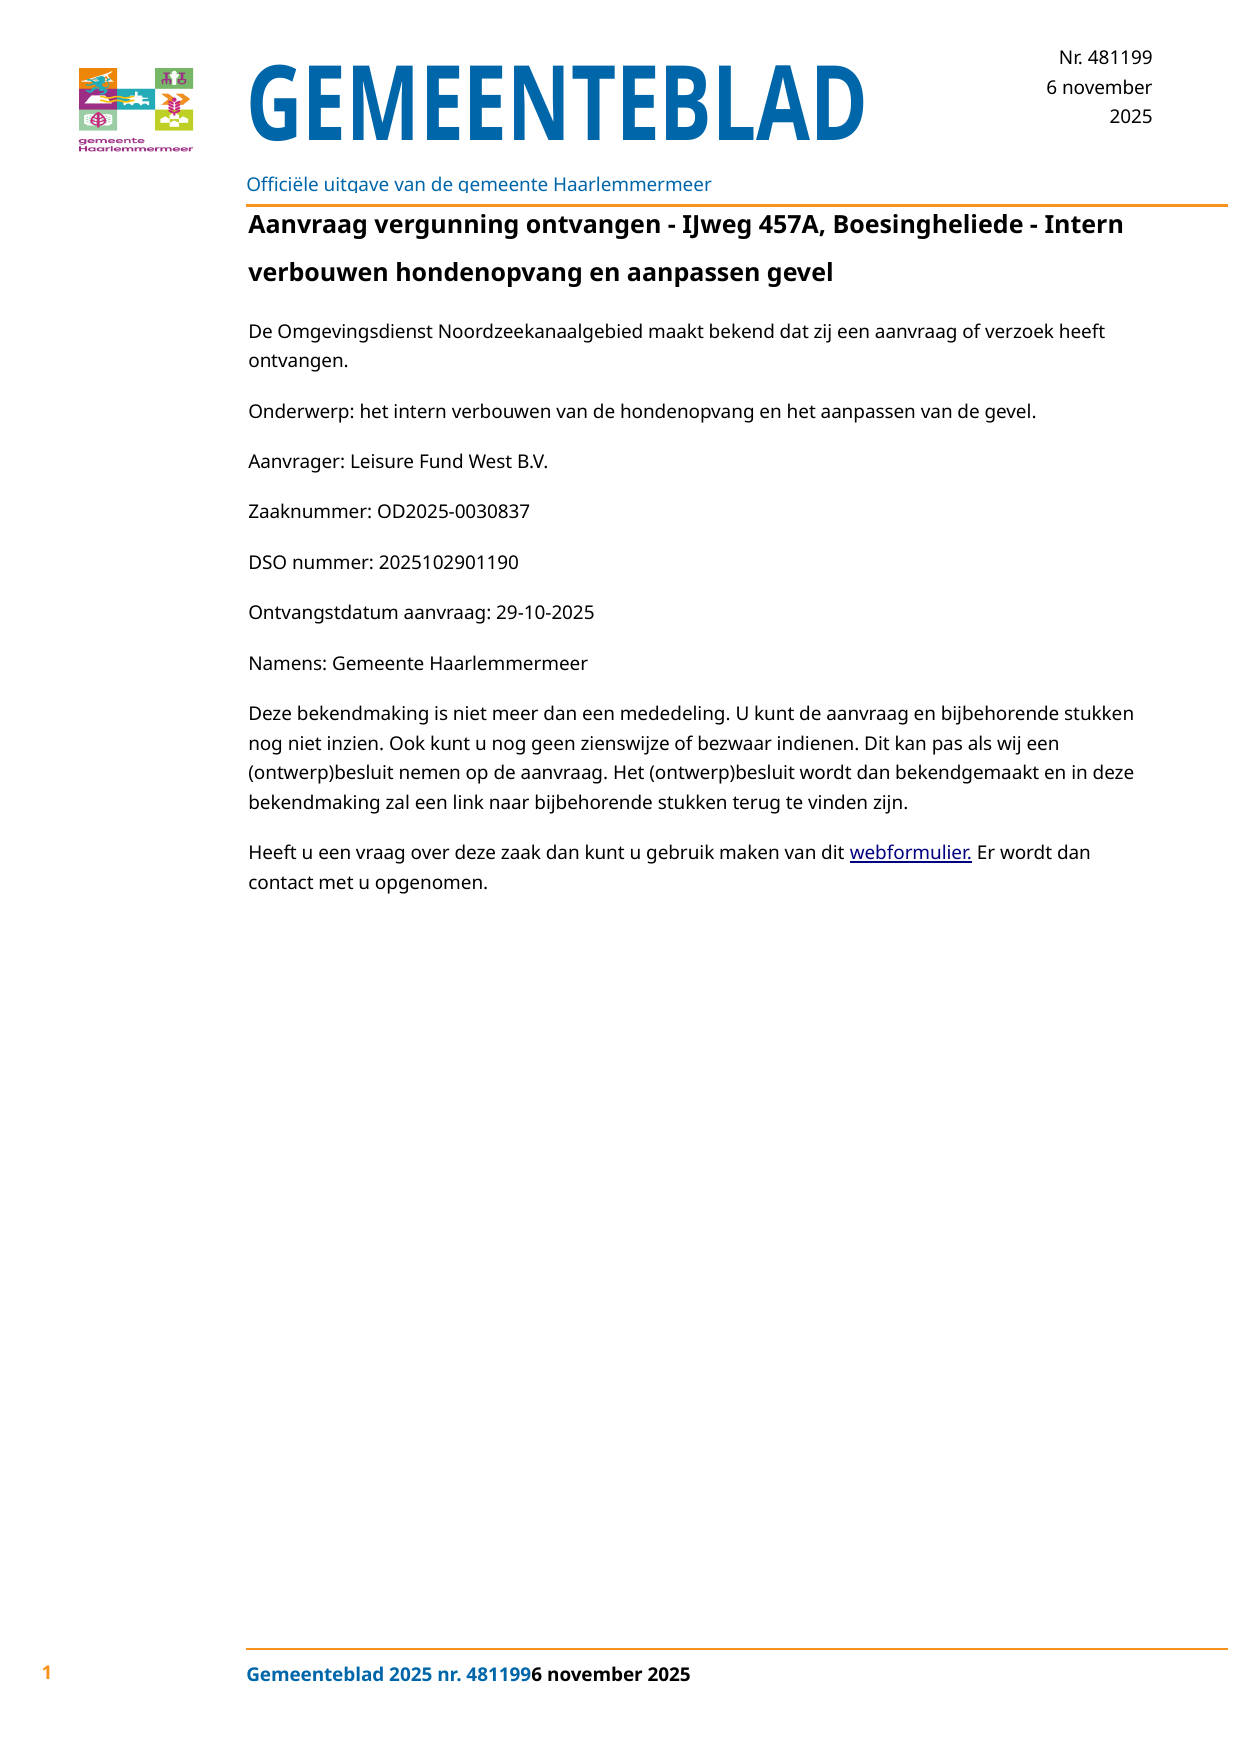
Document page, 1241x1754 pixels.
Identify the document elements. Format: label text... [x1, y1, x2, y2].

picture [41, 47, 231, 172]
text Onderwerp: het intern verbouwen van de hondenopvang en het aanpassen van de gevel. [248, 398, 1152, 424]
text Aanvraag vergunning ontvangen - IJweg 457A, Boesingheliede - Intern verbouwen hondenopvang en aanpassen gevel [248, 207, 1152, 288]
text De Omgevingsdienst Noordzeekanaalgebied maakt bekend dat zij een aanvraag of verzoek heeft ontvangen. [248, 318, 1152, 373]
text DSO nummer: 2025102901190 [248, 549, 1152, 575]
text Zaaknummer: OD2025-0030837 [248, 499, 1152, 524]
text Heeft u een vraag over deze zaak dan kunt u gebruik maken van dit webformulier. Er wordt dan contact met u opgenomen. [248, 839, 1152, 895]
text Ontvangstdatum aanvraag: 29-10-2025 [248, 599, 1152, 625]
text Deze bekendmaking is niet meer dan een mededeling. U kunt de aanvraag en bijbehorende stukken nog niet inzien. Ook kunt u nog geen zienswijze of bezwaar indienen. Dit kan pas als wij een (ontwerp)besluit nemen op de aanvraag. Het (ontwerp)besluit wordt dan bekendgemaakt en in deze bekendmaking zal een link naar bijbehorende stukken terug te vinden zijn. [248, 700, 1152, 815]
text Namens: Gemeente Haarlemmermeer [248, 650, 1152, 676]
text Aanvrager: Leisure Fund West B.V. [248, 448, 1152, 474]
